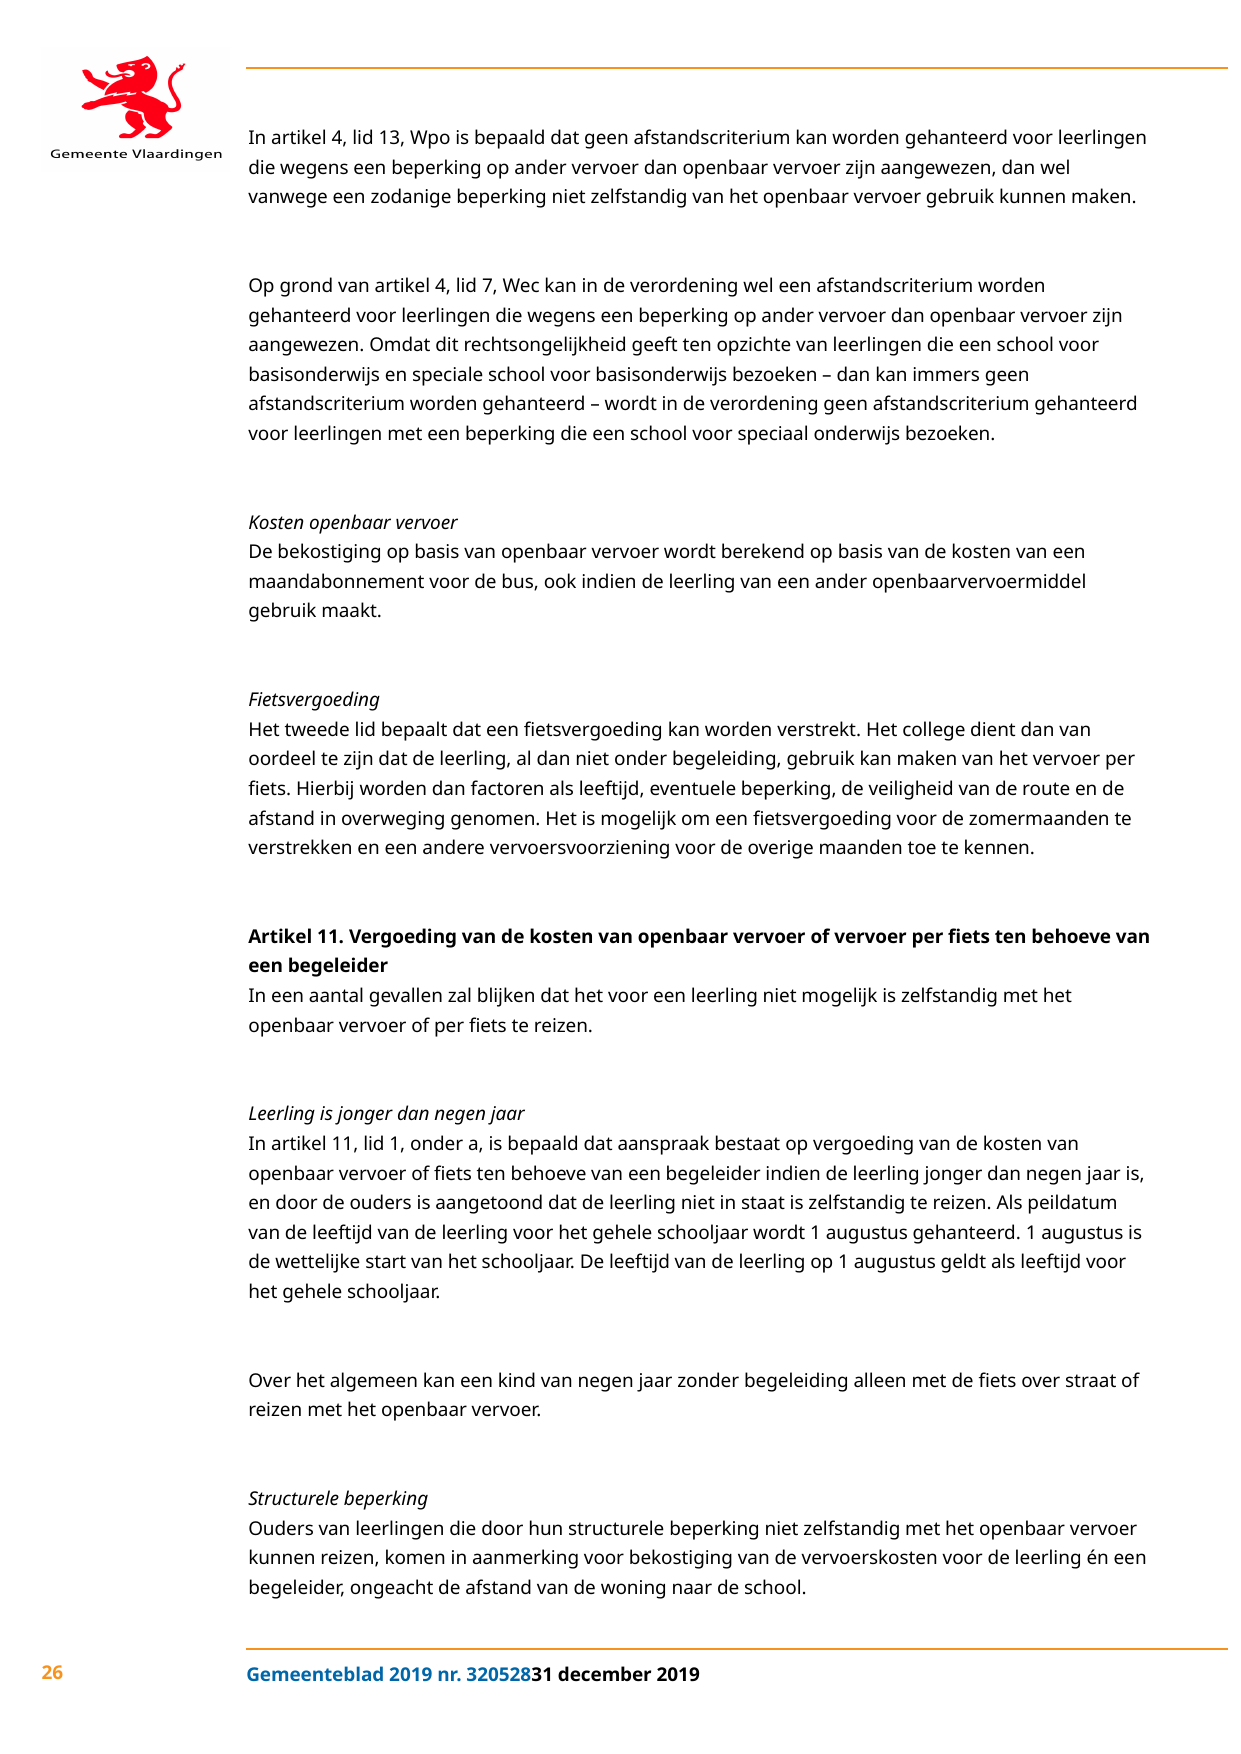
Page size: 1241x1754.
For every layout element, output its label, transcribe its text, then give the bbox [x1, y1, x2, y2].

text Fietsvergoeding [248, 686, 1152, 712]
text Het tweede lid bepaalt dat een fietsvergoeding kan worden verstrekt. Het college dient dan van oordeel te zijn dat de leerling, al dan niet onder begeleiding, gebruik kan maken van het vervoer per fiets. Hierbij worden dan factoren als leeftijd, eventuele beperking, de veiligheid van de route en de afstand in overweging genomen. Het is mogelijk om een fietsvergoeding voor de zomermaanden te verstrekken en een andere vervoersvoorziening voor de overige maanden toe te kennen. [248, 716, 1152, 860]
text In artikel 11, lid 1, onder a, is bepaald dat aanspraak bestaat op vergoeding van de kosten van openbaar vervoer of fiets ten behoeve van een begeleider indien de leerling jonger dan negen jaar is, en door de ouders is aangetoond dat de leerling niet in staat is zelfstandig te reizen. Als peildatum van de leeftijd van de leerling voor het gehele schooljaar wordt 1 augustus gehanteerd. 1 augustus is de wettelijke start van het schooljaar. De leeftijd van de leerling op 1 augustus geldt als leeftijd voor het gehele schooljaar. [248, 1130, 1152, 1304]
text Leerling is jonger dan negen jaar [248, 1101, 1152, 1126]
text In artikel 4, lid 13, Wpo is bepaald dat geen afstandscriterium kan worden gehanteerd voor leerlingen die wegens een beperking op ander vervoer dan openbaar vervoer zijn aangewezen, dan wel vanwege een zodanige beperking niet zelfstandig van het openbaar vervoer gebruik kunnen maken. [248, 124, 1152, 209]
text Kosten openbaar vervoer [248, 509, 1152, 535]
picture [41, 47, 231, 172]
text In een aantal gevallen zal blijken dat het voor een leerling niet mogelijk is zelfstandig met het openbaar vervoer of per fiets te reizen. [248, 982, 1152, 1038]
text De bekostiging op basis van openbaar vervoer wordt berekend op basis van de kosten van een maandabonnement voor de bus, ook indien de leerling van een ander openbaarvervoermiddel gebruik maakt. [248, 538, 1152, 623]
text Ouders van leerlingen die door hun structurele beperking niet zelfstandig met het openbaar vervoer kunnen reizen, komen in aanmerking voor bekostiging van de vervoerskosten voor de leerling én een begeleider, ongeacht de afstand van de woning naar de school. [248, 1515, 1152, 1600]
text Structurele beperking [248, 1485, 1152, 1511]
text Op grond van artikel 4, lid 7, Wec kan in de verordening wel een afstandscriterium worden gehanteerd voor leerlingen die wegens een beperking op ander vervoer dan openbaar vervoer zijn aangewezen. Omdat dit rechtsongelijkheid geeft ten opzichte van leerlingen die een school voor basisonderwijs en speciale school voor basisonderwijs bezoeken – dan kan immers geen afstandscriterium worden gehanteerd – wordt in de verordening geen afstandscriterium gehanteerd voor leerlingen met een beperking die een school voor speciaal onderwijs bezoeken. [248, 272, 1152, 446]
text Artikel 11. Vergoeding van de kosten van openbaar vervoer of vervoer per fiets ten behoeve van een begeleider [248, 923, 1152, 978]
text Over het algemeen kan een kind van negen jaar zonder begeleiding alleen met de fiets over straat of reizen met het openbaar vervoer. [248, 1367, 1152, 1422]
